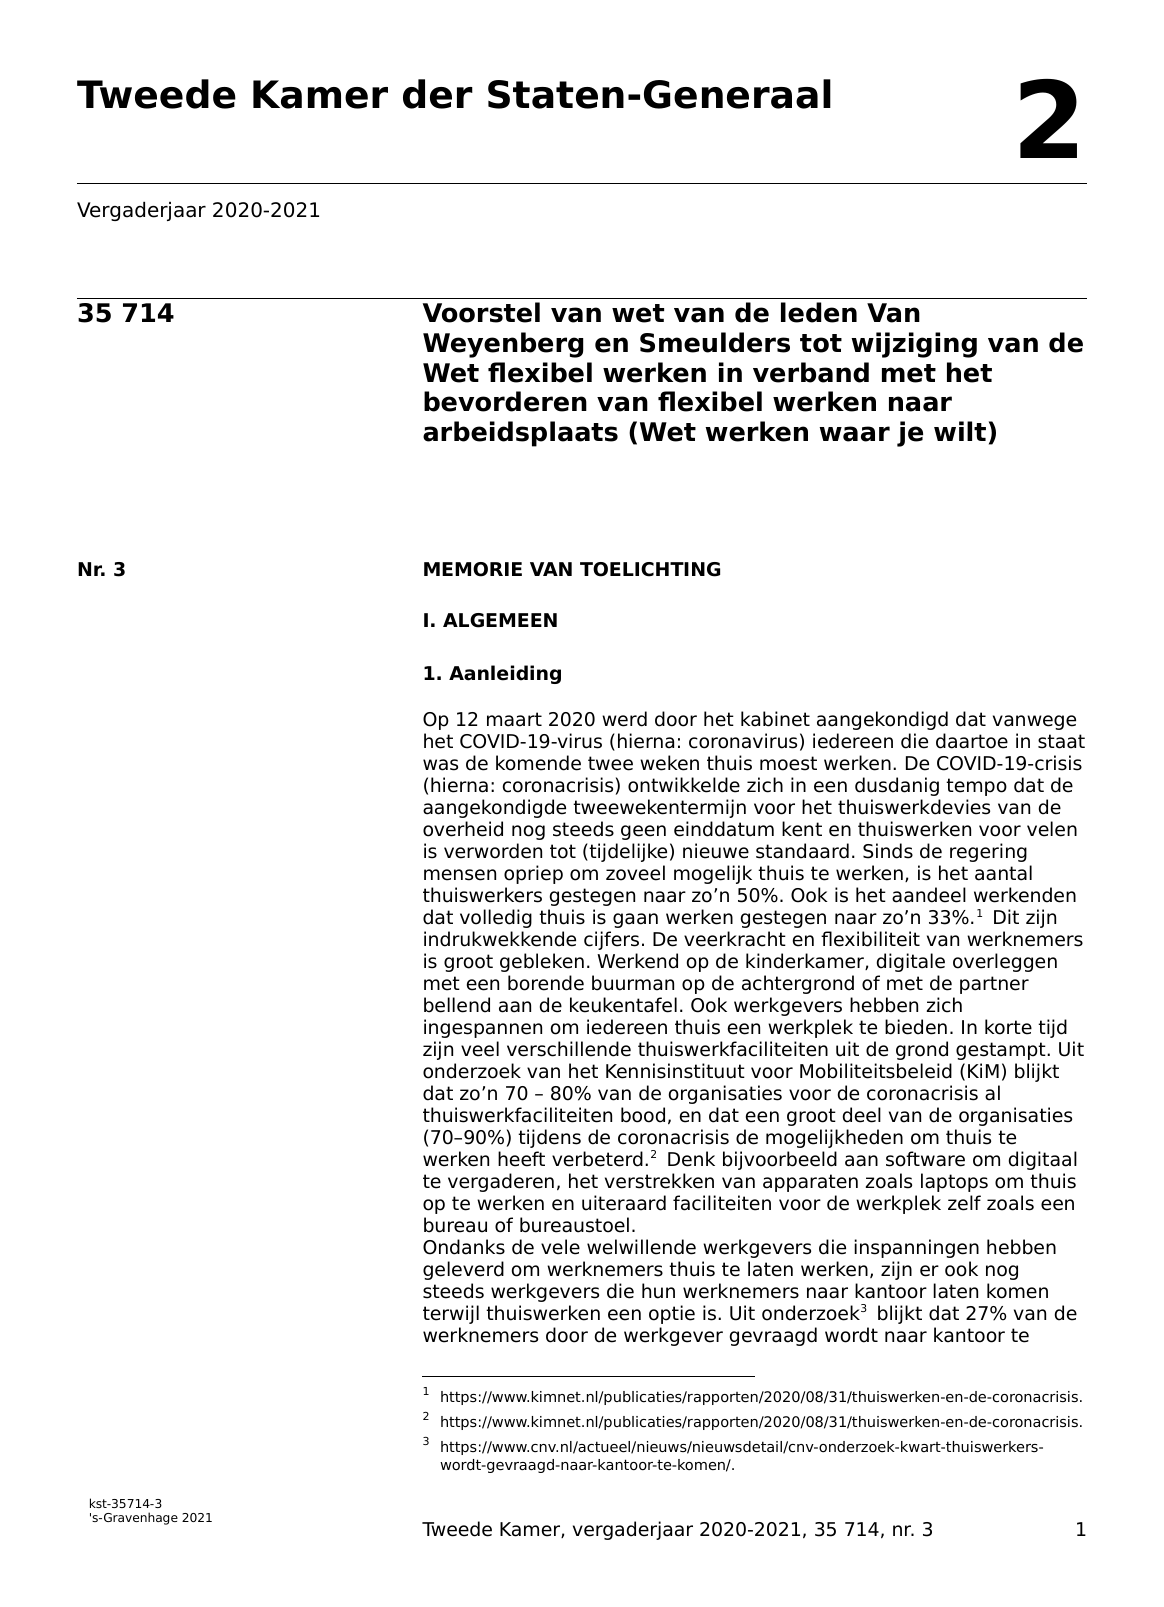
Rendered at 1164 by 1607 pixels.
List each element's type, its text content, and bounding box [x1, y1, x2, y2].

text https://www.kimnet.nl/publicaties/rapporten/2020/08/31/thuiswerken-en-de-coronacrisis. [422, 1385, 1087, 1407]
text 's-Gravenhage 2021 [88, 1511, 323, 1525]
text https://www.kimnet.nl/publicaties/rapporten/2020/08/31/thuiswerken-en-de-coronacrisis. [422, 1410, 1087, 1432]
text Ondanks de vele welwillende werkgevers die inspanningen hebben geleverd om werknemers thuis te laten werken, zijn er ook nog steeds werkgevers die hun werknemers naar kantoor laten komen terwijl thuiswerken een optie is. Uit onderzoek blijkt dat 27% van de werknemers door de werkgever gevraagd wordt naar kantoor te [422, 1237, 1087, 1347]
text kst-35714-3 [88, 1497, 323, 1511]
subtitle Nr. 3 MEMORIE VAN TOELICHTING [77, 558, 1087, 580]
text https://www.cnv.nl/actueel/nieuws/nieuwsdetail/cnv-onderzoek-kwart-thuiswerkers-wordt-gevraagd-naar-kantoor-te-komen/. [422, 1435, 1087, 1474]
text Op 12 maart 2020 werd door het kabinet aangekondigd dat vanwege het COVID-19-virus (hierna: coronavirus) iedereen die daartoe in staat was de komende twee weken thuis moest werken. De COVID-19-crisis (hierna: coronacrisis) ontwikkelde zich in een dusdanig tempo dat de aangekondigde tweewekentermijn voor het thuiswerkdevies van de overheid nog steeds geen einddatum kent en thuiswerken voor velen is verworden tot (tijdelijke) nieuwe standaard. Sinds de regering mensen opriep om zoveel mogelijk thuis te werken, is het aantal thuiswerkers gestegen naar zo’n 50%. Ook is het aandeel werkenden dat volledig thuis is gaan werken gestegen naar zo’n 33%. Dit zijn indrukwekkende cijfers. De veerkracht en flexibiliteit van werknemers is groot gebleken. Werkend op de kinderkamer, digitale overleggen met een borende buurman op de achtergrond of met de partner bellend aan de keukentafel. Ook werkgevers hebben zich ingespannen om iedereen thuis een werkplek te bieden. In korte tijd zijn veel verschillende thuiswerkfaciliteiten uit de grond gestampt. Uit onderzoek van het Kennisinstituut voor Mobiliteitsbeleid (KiM) blijkt dat zo’n 70 – 80% van de organisaties voor de coronacrisis al thuiswerkfaciliteiten bood, en dat een groot deel van de organisaties (70–90%) tijdens de coronacrisis de mogelijkheden om thuis te werken heeft verbeterd. Denk bijvoorbeeld aan software om digitaal te vergaderen, het verstrekken van apparaten zoals laptops om thuis op te werken en uiteraard faciliteiten voor de werkplek zelf zoals een bureau of bureaustoel. [422, 709, 1087, 1237]
table_cell Vergaderjaar 2020-2021 [77, 184, 1087, 298]
subtitle I. ALGEMEEN [422, 610, 1087, 632]
table_header Tweede Kamer der Staten-Generaal [77, 59, 886, 183]
subtitle 1. Aanleiding [422, 662, 1087, 684]
subtitle 35 714 Voorstel van wet van de leden Van Weyenberg en Smeulders tot wijziging van de Wet flexibel werken in verband met het bevorderen van flexibel werken naar arbeidsplaats (Wet werken waar je wilt) [77, 299, 1087, 447]
table_header 2 [886, 59, 1087, 183]
